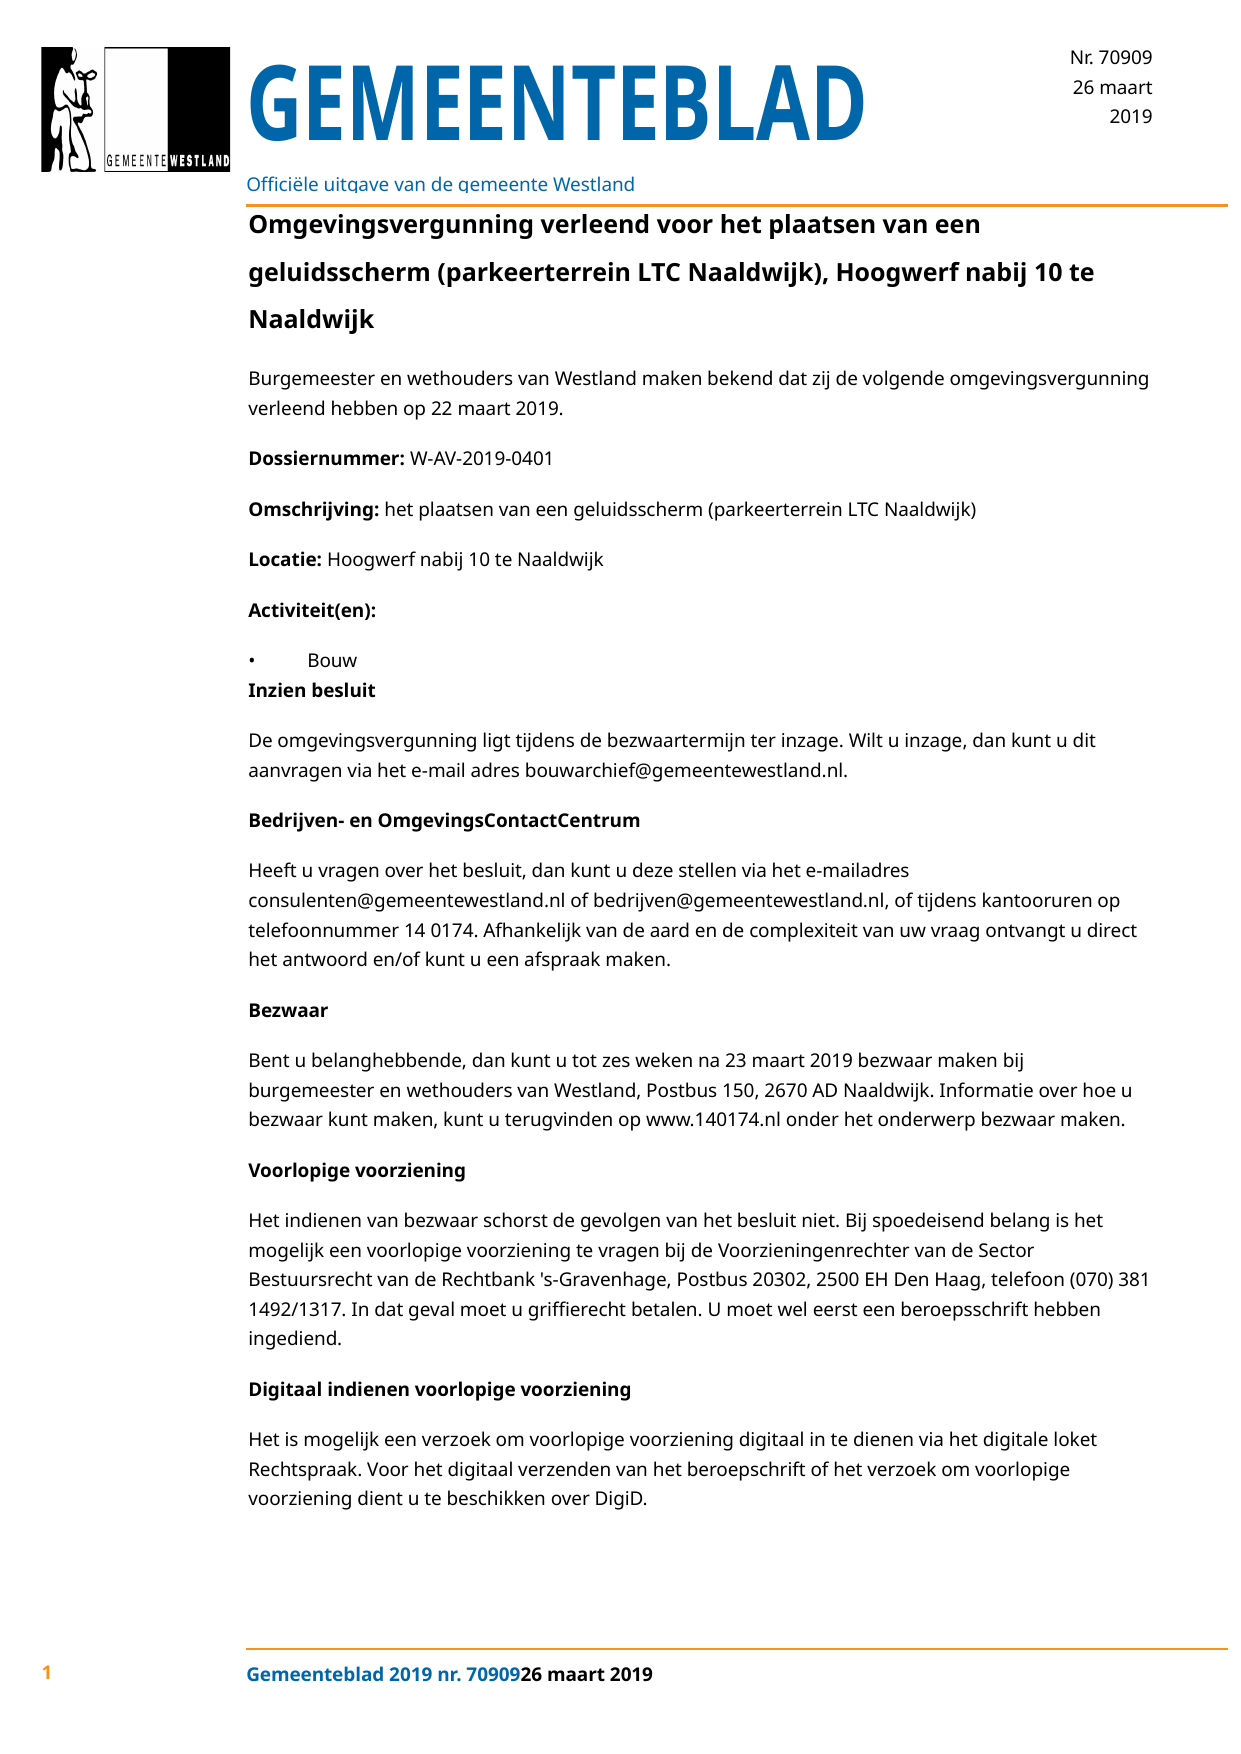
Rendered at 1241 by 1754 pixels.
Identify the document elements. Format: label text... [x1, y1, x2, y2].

picture [41, 47, 231, 172]
text Bedrijven- en OmgevingsContactCentrum [248, 807, 1152, 833]
text Burgemeester en wethouders van Westland maken bekend dat zij de volgende omgevingsvergunning verleend hebben op 22 maart 2019. [248, 366, 1152, 421]
text Bent u belanghebbende, dan kunt u tot zes weken na 23 maart 2019 bezwaar maken bij burgemeester en wethouders van Westland, Postbus 150, 2670 AD Naaldwijk. Informatie over hoe u bezwaar kunt maken, kunt u terugvinden op www.140174.nl onder het onderwerp bezwaar maken. [248, 1047, 1152, 1132]
text Heeft u vragen over het besluit, dan kunt u deze stellen via het e-mailadres consulenten@gemeentewestland.nl of bedrijven@gemeentewestland.nl, of tijdens kantooruren op telefoonnummer 14 0174. Afhankelijk van de aard en de complexiteit van uw vraag ontvangt u direct het antwoord en/of kunt u een afspraak maken. [248, 858, 1152, 972]
text Omschrijving: het plaatsen van een geluidsscherm (parkeerterrein LTC Naaldwijk) [248, 496, 1152, 522]
text Voorlopige voorziening [248, 1157, 1152, 1182]
text Digitaal indienen voorlopige voorziening [248, 1376, 1152, 1402]
text Het indienen van bezwaar schorst de gevolgen van het besluit niet. Bij spoedeisend belang is het mogelijk een voorlopige voorziening te vragen bij de Voorzieningenrechter van de Sector Bestuursrecht van de Rechtbank 's-Gravenhage, Postbus 20302, 2500 EH Den Haag, telefoon (070) 381 1492/1317. In dat geval moet u griffierecht betalen. U moet wel eerst een beroepsschrift hebben ingediend. [248, 1207, 1152, 1351]
list Bouw [248, 647, 1152, 673]
text Het is mogelijk een verzoek om voorlopige voorziening digitaal in te dienen via het digitale loket Rechtspraak. Voor het digitaal verzenden van het beroepschrift of het verzoek om voorlopige voorziening dient u te beschikken over DigiD. [248, 1426, 1152, 1511]
text Dossiernummer: W-AV-2019-0401 [248, 446, 1152, 471]
text De omgevingsvergunning ligt tijdens de bezwaartermijn ter inzage. Wilt u inzage, dan kunt u dit aanvragen via het e-mail adres bouwarchief@gemeentewestland.nl. [248, 727, 1152, 782]
text Inzien besluit [248, 677, 1152, 702]
text Omgevingsvergunning verleend voor het plaatsen van een geluidsscherm (parkeerterrein LTC Naaldwijk), Hoogwerf nabij 10 te Naaldwijk [248, 207, 1152, 336]
text Activiteit(en): [248, 597, 1152, 622]
text Bezwaar [248, 997, 1152, 1022]
text Locatie: Hoogwerf nabij 10 te Naaldwijk [248, 546, 1152, 572]
